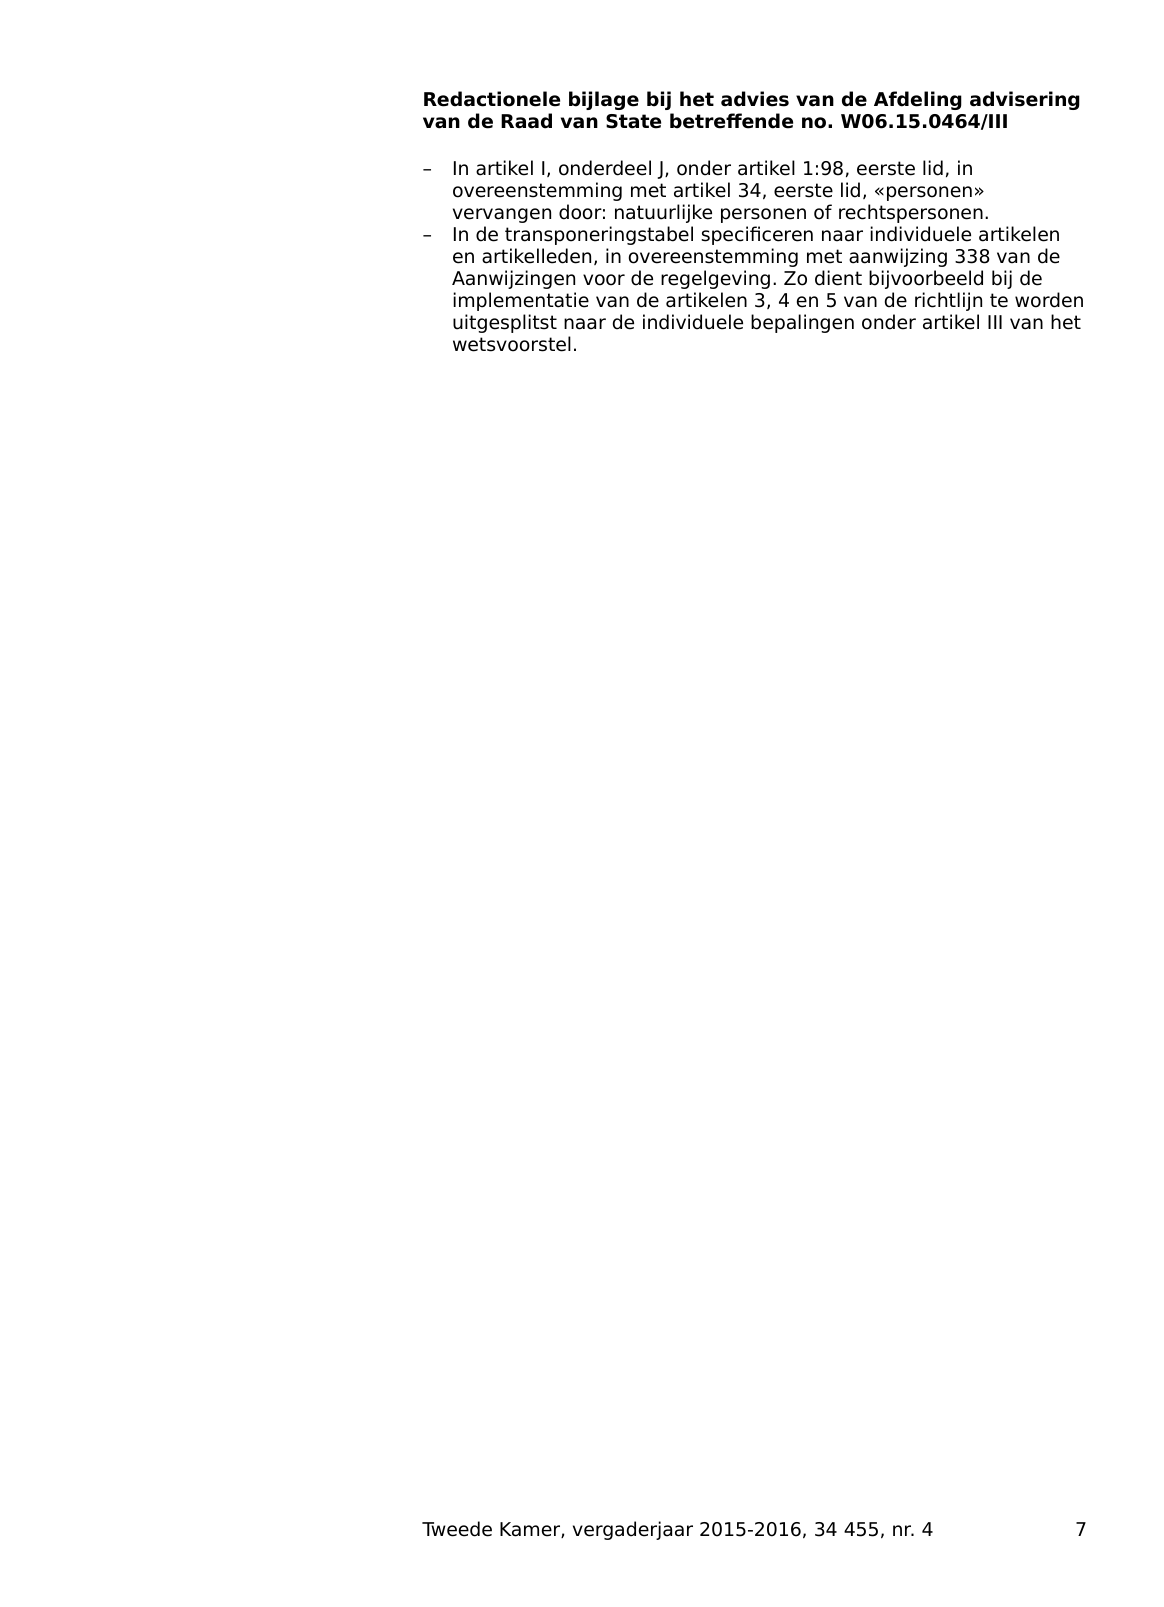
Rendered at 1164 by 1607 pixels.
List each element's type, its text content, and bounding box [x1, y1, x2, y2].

subtitle Redactionele bijlage bij het advies van de Afdeling advisering van de Raad van State betreffende no. W06.15.0464/III [77, 89, 1087, 133]
text – In artikel I, onderdeel J, onder artikel 1:98, eerste lid, in overeenstemming met artikel 34, eerste lid, «personen» vervangen door: natuurlijke personen of rechtspersonen. [422, 158, 1087, 224]
text – In de transponeringstabel specificeren naar individuele artikelen en artikelleden, in overeenstemming met aanwijzing 338 van de Aanwijzingen voor de regelgeving. Zo dient bijvoorbeeld bij de implementatie van de artikelen 3, 4 en 5 van de richtlijn te worden uitgesplitst naar de individuele bepalingen onder artikel III van het wetsvoorstel. [422, 224, 1087, 356]
